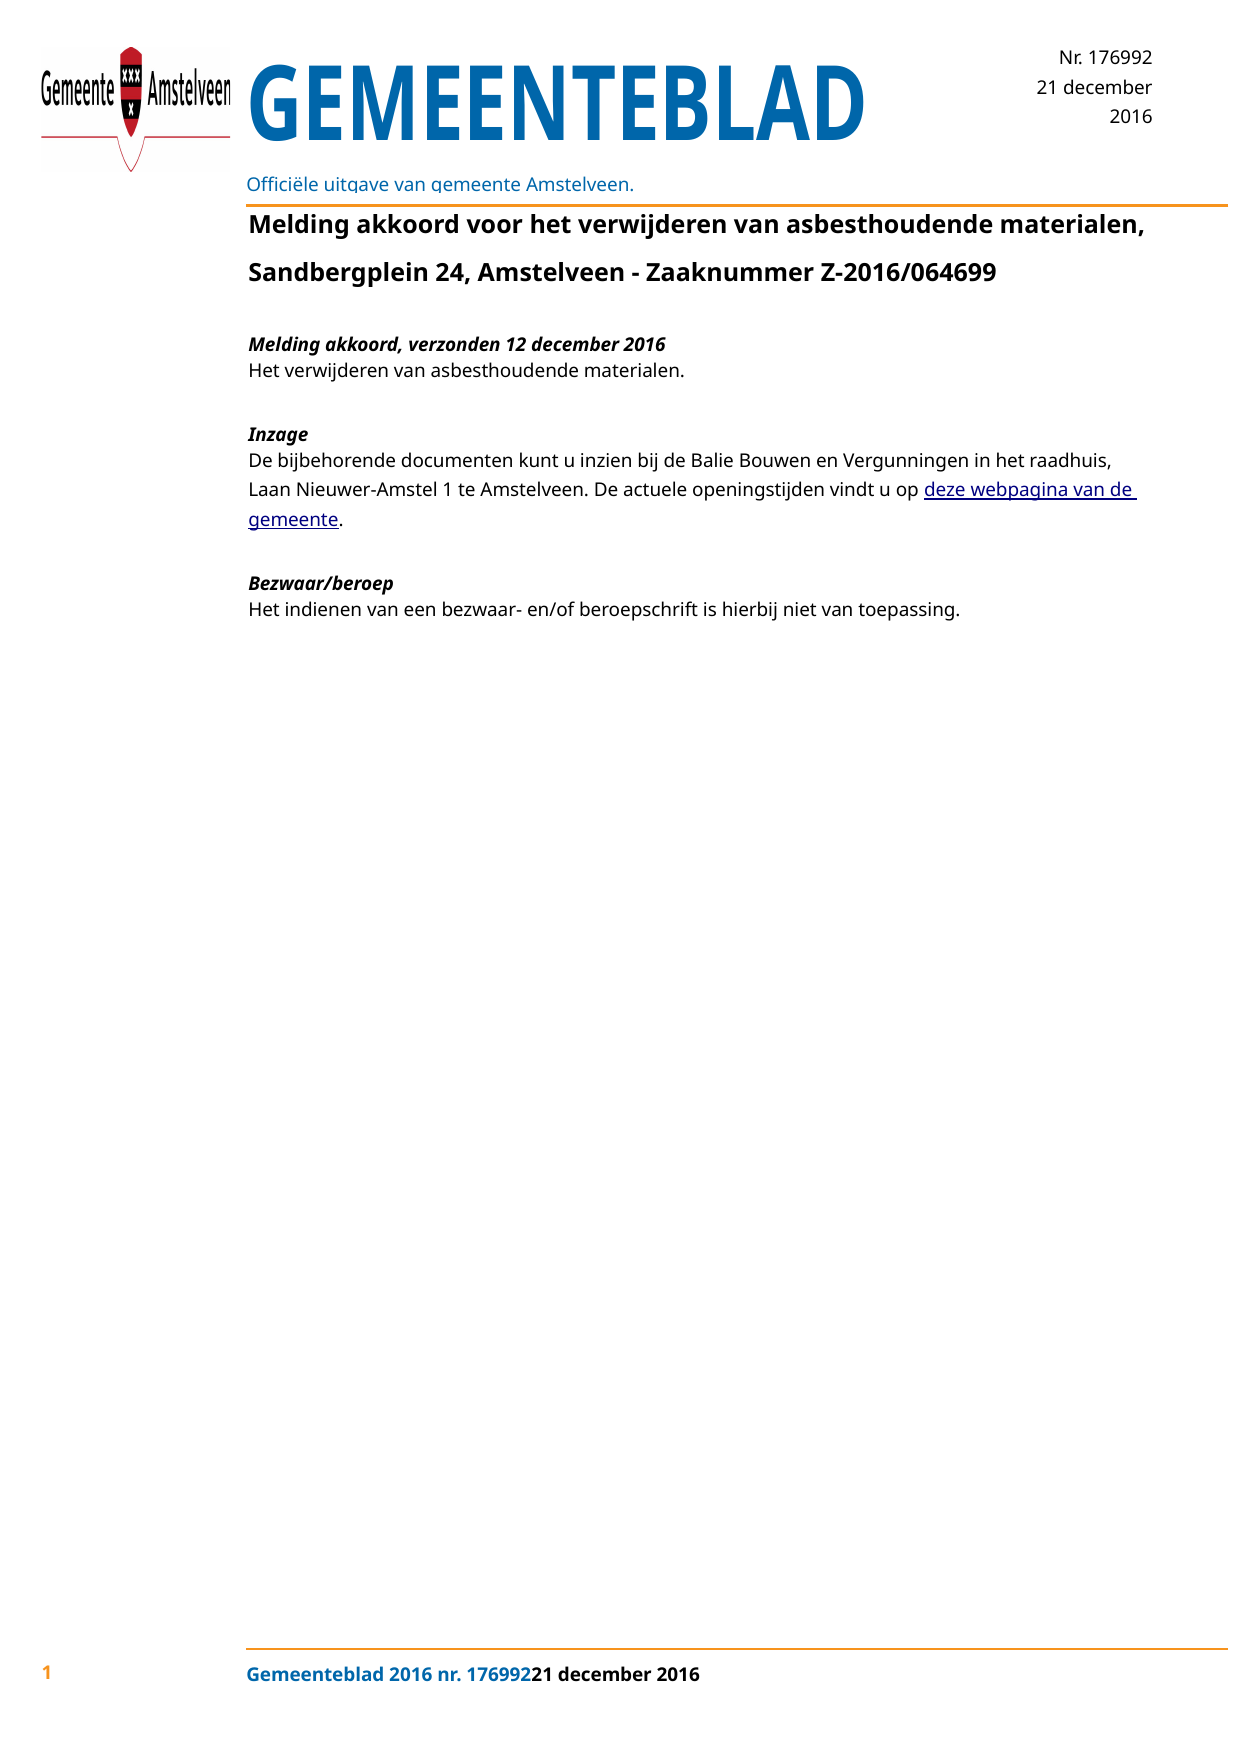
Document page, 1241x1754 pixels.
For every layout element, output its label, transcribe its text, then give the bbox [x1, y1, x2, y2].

text Melding akkoord voor het verwijderen van asbesthoudende materialen, Sandbergplein 24, Amstelveen - Zaaknummer Z-2016/064699 [248, 207, 1152, 288]
text Bezwaar/beroep [248, 570, 1152, 596]
picture [41, 47, 231, 172]
text Melding akkoord, verzonden 12 december 2016 [248, 331, 1152, 357]
text De bijbehorende documenten kunt u inzien bij de Balie Bouwen en Vergunningen in het raadhuis, Laan Nieuwer-Amstel 1 te Amstelveen. De actuele openingstijden vindt u op deze webpagina van de gemeente. [248, 447, 1152, 532]
text Inzage [248, 421, 1152, 447]
text Het indienen van een bezwaar- en/of beroepschrift is hierbij niet van toepassing. [248, 596, 1152, 621]
text Het verwijderen van asbesthoudende materialen. [248, 357, 1152, 383]
